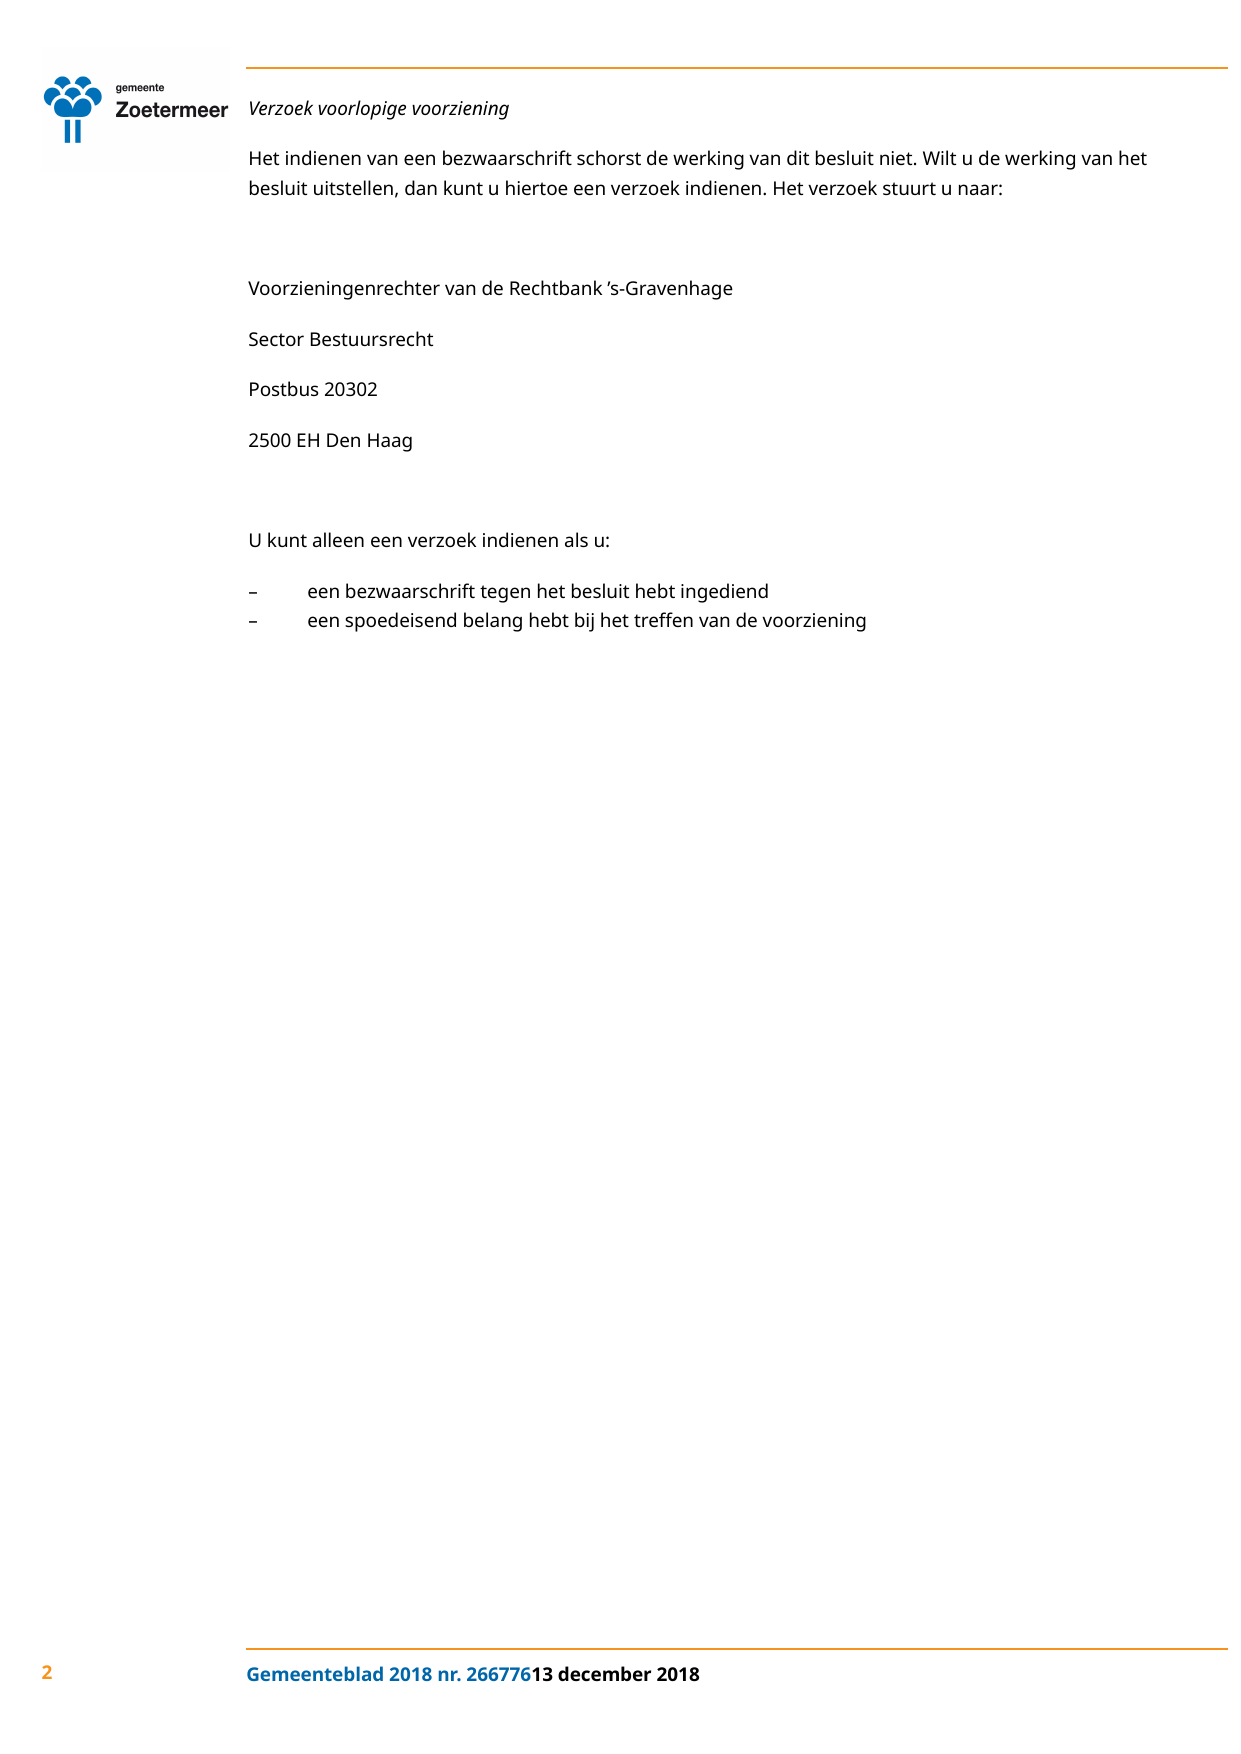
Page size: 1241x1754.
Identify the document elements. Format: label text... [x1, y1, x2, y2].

text 2500 EH Den Haag [248, 427, 1152, 453]
text Voorzieningenrechter van de Rechtbank ’s-Gravenhage [248, 276, 1152, 301]
list een spoedeisend belang hebt bij het treffen van de voorziening [248, 608, 1152, 633]
text Postbus 20302 [248, 376, 1152, 402]
picture [41, 47, 231, 172]
list een bezwaarschrift tegen het besluit hebt ingediend [248, 578, 1152, 604]
text Het indienen van een bezwaarschrift schorst de werking van dit besluit niet. Wilt u de werking van het besluit uitstellen, dan kunt u hiertoe een verzoek indienen. Het verzoek stuurt u naar: [248, 145, 1152, 201]
text U kunt alleen een verzoek indienen als u: [248, 528, 1152, 553]
text Sector Bestuursrecht [248, 326, 1152, 352]
text Verzoek voorlopige voorziening [248, 95, 1152, 121]
